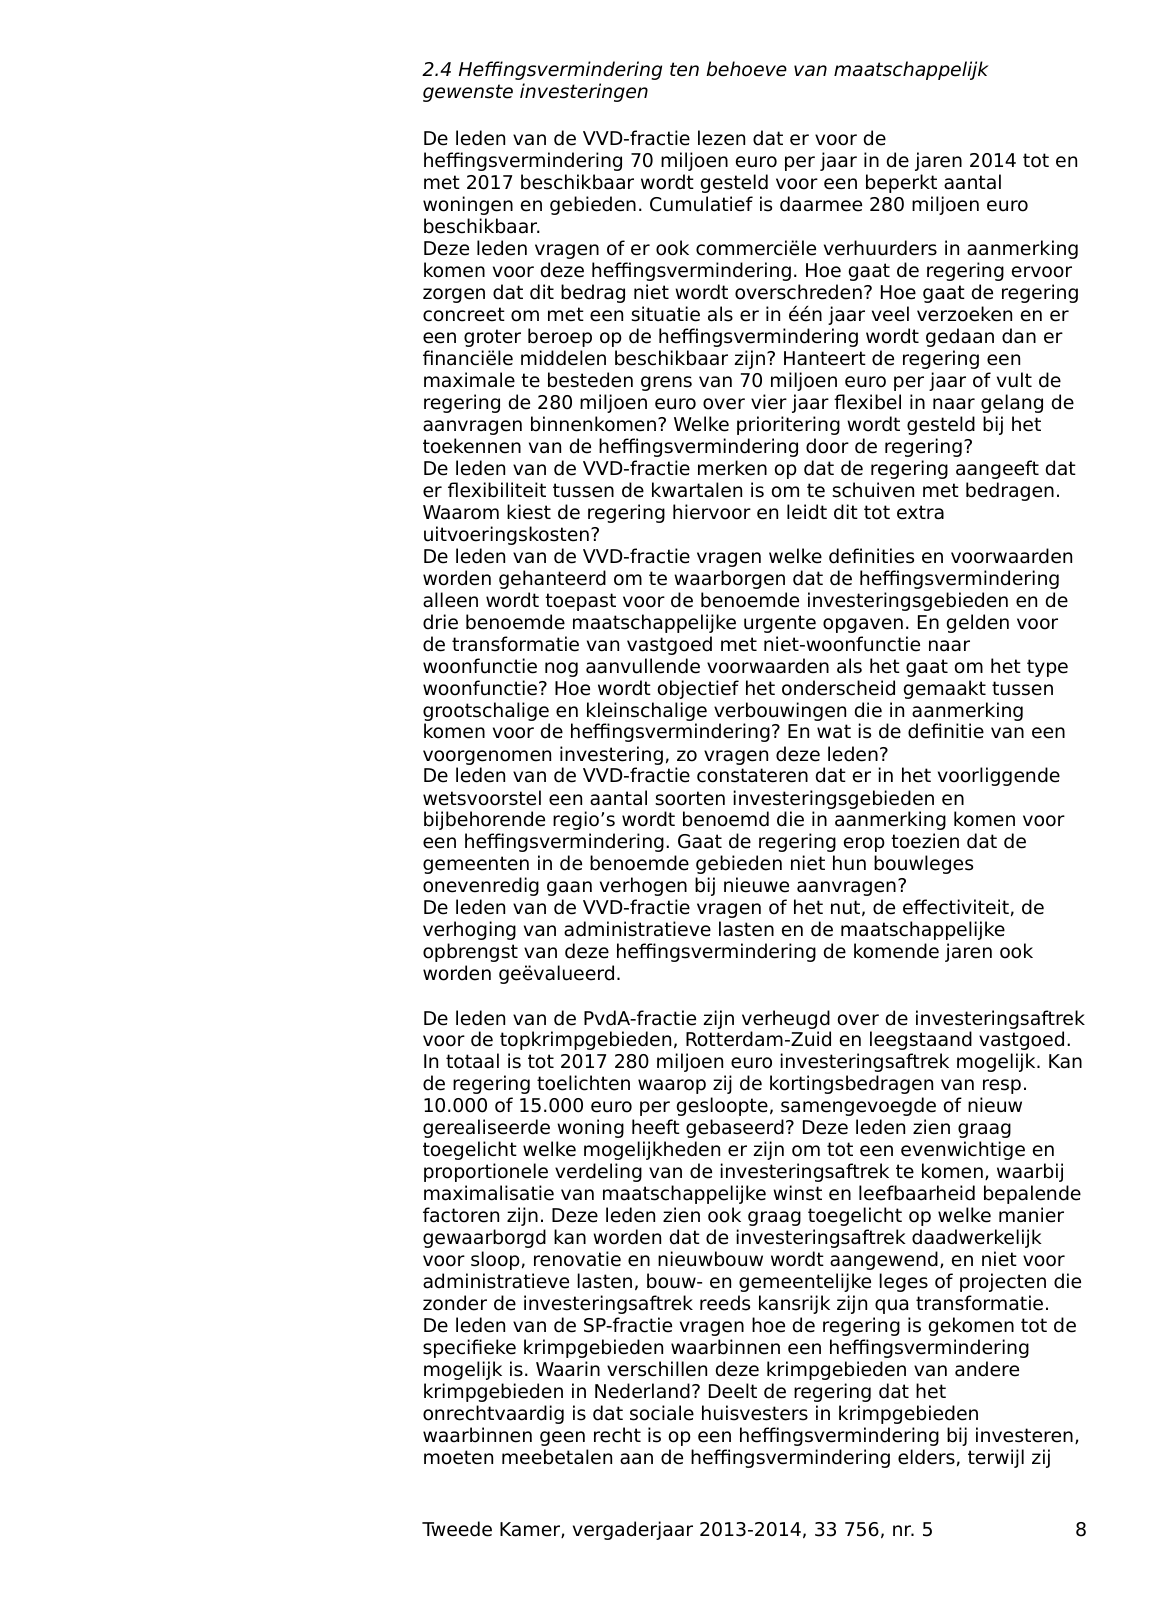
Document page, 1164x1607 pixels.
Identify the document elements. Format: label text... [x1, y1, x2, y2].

text De leden van de SP-fractie vragen hoe de regering is gekomen tot de specifieke krimpgebieden waarbinnen een heffingsvermindering mogelijk is. Waarin verschillen deze krimpgebieden van andere krimpgebieden in Nederland? Deelt de regering dat het onrechtvaardig is dat sociale huisvesters in krimpgebieden waarbinnen geen recht is op een heffingsvermindering bij investeren, moeten meebetalen aan de heffingsvermindering elders, terwijl zij [422, 1315, 1087, 1469]
text De leden van de VVD-fractie merken op dat de regering aangeeft dat er flexibiliteit tussen de kwartalen is om te schuiven met bedragen. Waarom kiest de regering hiervoor en leidt dit tot extra uitvoeringskosten? [422, 458, 1087, 546]
text De leden van de VVD-fractie vragen welke definities en voorwaarden worden gehanteerd om te waarborgen dat de heffingsvermindering alleen wordt toepast voor de benoemde investeringsgebieden en de drie benoemde maatschappelijke urgente opgaven. En gelden voor de transformatie van vastgoed met niet-woonfunctie naar woonfunctie nog aanvullende voorwaarden als het gaat om het type woonfunctie? Hoe wordt objectief het onderscheid gemaakt tussen grootschalige en kleinschalige verbouwingen die in aanmerking komen voor de heffingsvermindering? En wat is de definitie van een voorgenomen investering, zo vragen deze leden? [422, 546, 1087, 765]
subtitle 2.4 Heffingsvermindering ten behoeve van maatschappelijk gewenste investeringen [422, 59, 1087, 103]
text De leden van de VVD-fractie constateren dat er in het voorliggende wetsvoorstel een aantal soorten investeringsgebieden en bijbehorende regio’s wordt benoemd die in aanmerking komen voor een heffingsvermindering. Gaat de regering erop toezien dat de gemeenten in de benoemde gebieden niet hun bouwleges onevenredig gaan verhogen bij nieuwe aanvragen? [422, 765, 1087, 897]
text De leden van de VVD-fractie lezen dat er voor de heffingsvermindering 70 miljoen euro per jaar in de jaren 2014 tot en met 2017 beschikbaar wordt gesteld voor een beperkt aantal woningen en gebieden. Cumulatief is daarmee 280 miljoen euro beschikbaar. [422, 128, 1087, 238]
text De leden van de VVD-fractie vragen of het nut, de effectiviteit, de verhoging van administratieve lasten en de maatschappelijke opbrengst van deze heffingsvermindering de komende jaren ook worden geëvalueerd. [422, 897, 1087, 985]
text De leden van de PvdA-fractie zijn verheugd over de investeringsaftrek voor de topkrimpgebieden, Rotterdam-Zuid en leegstaand vastgoed. In totaal is tot 2017 280 miljoen euro investeringsaftrek mogelijk. Kan de regering toelichten waarop zij de kortingsbedragen van resp. 10.000 of 15.000 euro per gesloopte, samengevoegde of nieuw gerealiseerde woning heeft gebaseerd? Deze leden zien graag toegelicht welke mogelijkheden er zijn om tot een evenwichtige en proportionele verdeling van de investeringsaftrek te komen, waarbij maximalisatie van maatschappelijke winst en leefbaarheid bepalende factoren zijn. Deze leden zien ook graag toegelicht op welke manier gewaarborgd kan worden dat de investeringsaftrek daadwerkelijk voor sloop, renovatie en nieuwbouw wordt aangewend, en niet voor administratieve lasten, bouw- en gemeentelijke leges of projecten die zonder de investeringsaftrek reeds kansrijk zijn qua transformatie. [422, 1007, 1087, 1315]
text Deze leden vragen of er ook commerciële verhuurders in aanmerking komen voor deze heffingsvermindering. Hoe gaat de regering ervoor zorgen dat dit bedrag niet wordt overschreden? Hoe gaat de regering concreet om met een situatie als er in één jaar veel verzoeken en er een groter beroep op de heffingsvermindering wordt gedaan dan er financiële middelen beschikbaar zijn? Hanteert de regering een maximale te besteden grens van 70 miljoen euro per jaar of vult de regering de 280 miljoen euro over vier jaar flexibel in naar gelang de aanvragen binnenkomen? Welke prioritering wordt gesteld bij het toekennen van de heffingsvermindering door de regering? [422, 238, 1087, 458]
